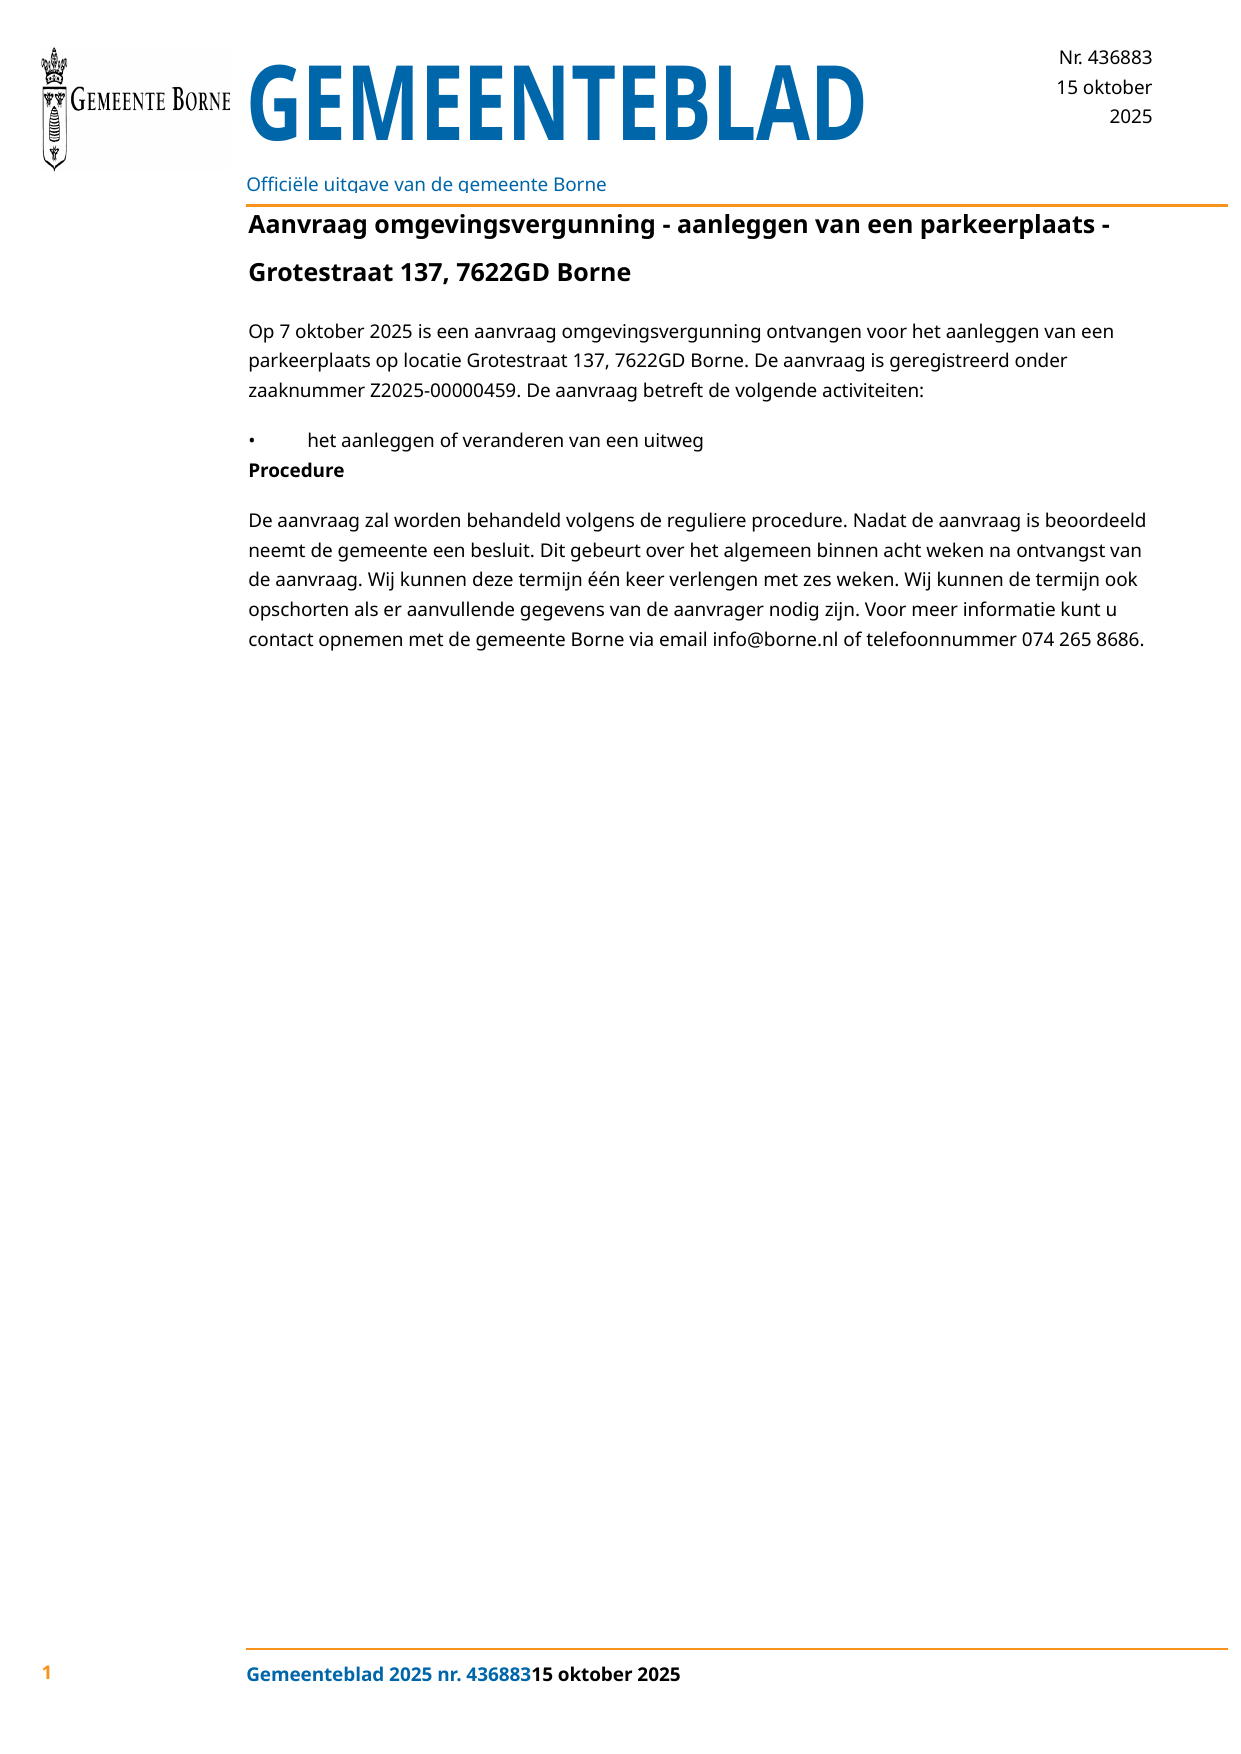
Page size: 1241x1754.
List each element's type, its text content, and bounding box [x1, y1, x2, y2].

text Procedure [248, 457, 1152, 483]
text Op 7 oktober 2025 is een aanvraag omgevingsvergunning ontvangen voor het aanleggen van een parkeerplaats op locatie Grotestraat 137, 7622GD Borne. De aanvraag is geregistreerd onder zaaknummer Z2025-00000459. De aanvraag betreft de volgende activiteiten: [248, 318, 1152, 403]
text De aanvraag zal worden behandeld volgens de reguliere procedure. Nadat de aanvraag is beoordeeld neemt de gemeente een besluit. Dit gebeurt over het algemeen binnen acht weken na ontvangst van de aanvraag. Wij kunnen deze termijn één keer verlengen met zes weken. Wij kunnen de termijn ook opschorten als er aanvullende gegevens van de aanvrager nodig zijn. Voor meer informatie kunt u contact opnemen met de gemeente Borne via email info@borne.nl of telefoonnummer 074 265 8686. [248, 507, 1152, 652]
list het aanleggen of veranderen van een uitweg [248, 427, 1152, 453]
picture [41, 47, 231, 172]
text Aanvraag omgevingsvergunning - aanleggen van een parkeerplaats - Grotestraat 137, 7622GD Borne [248, 207, 1152, 288]
